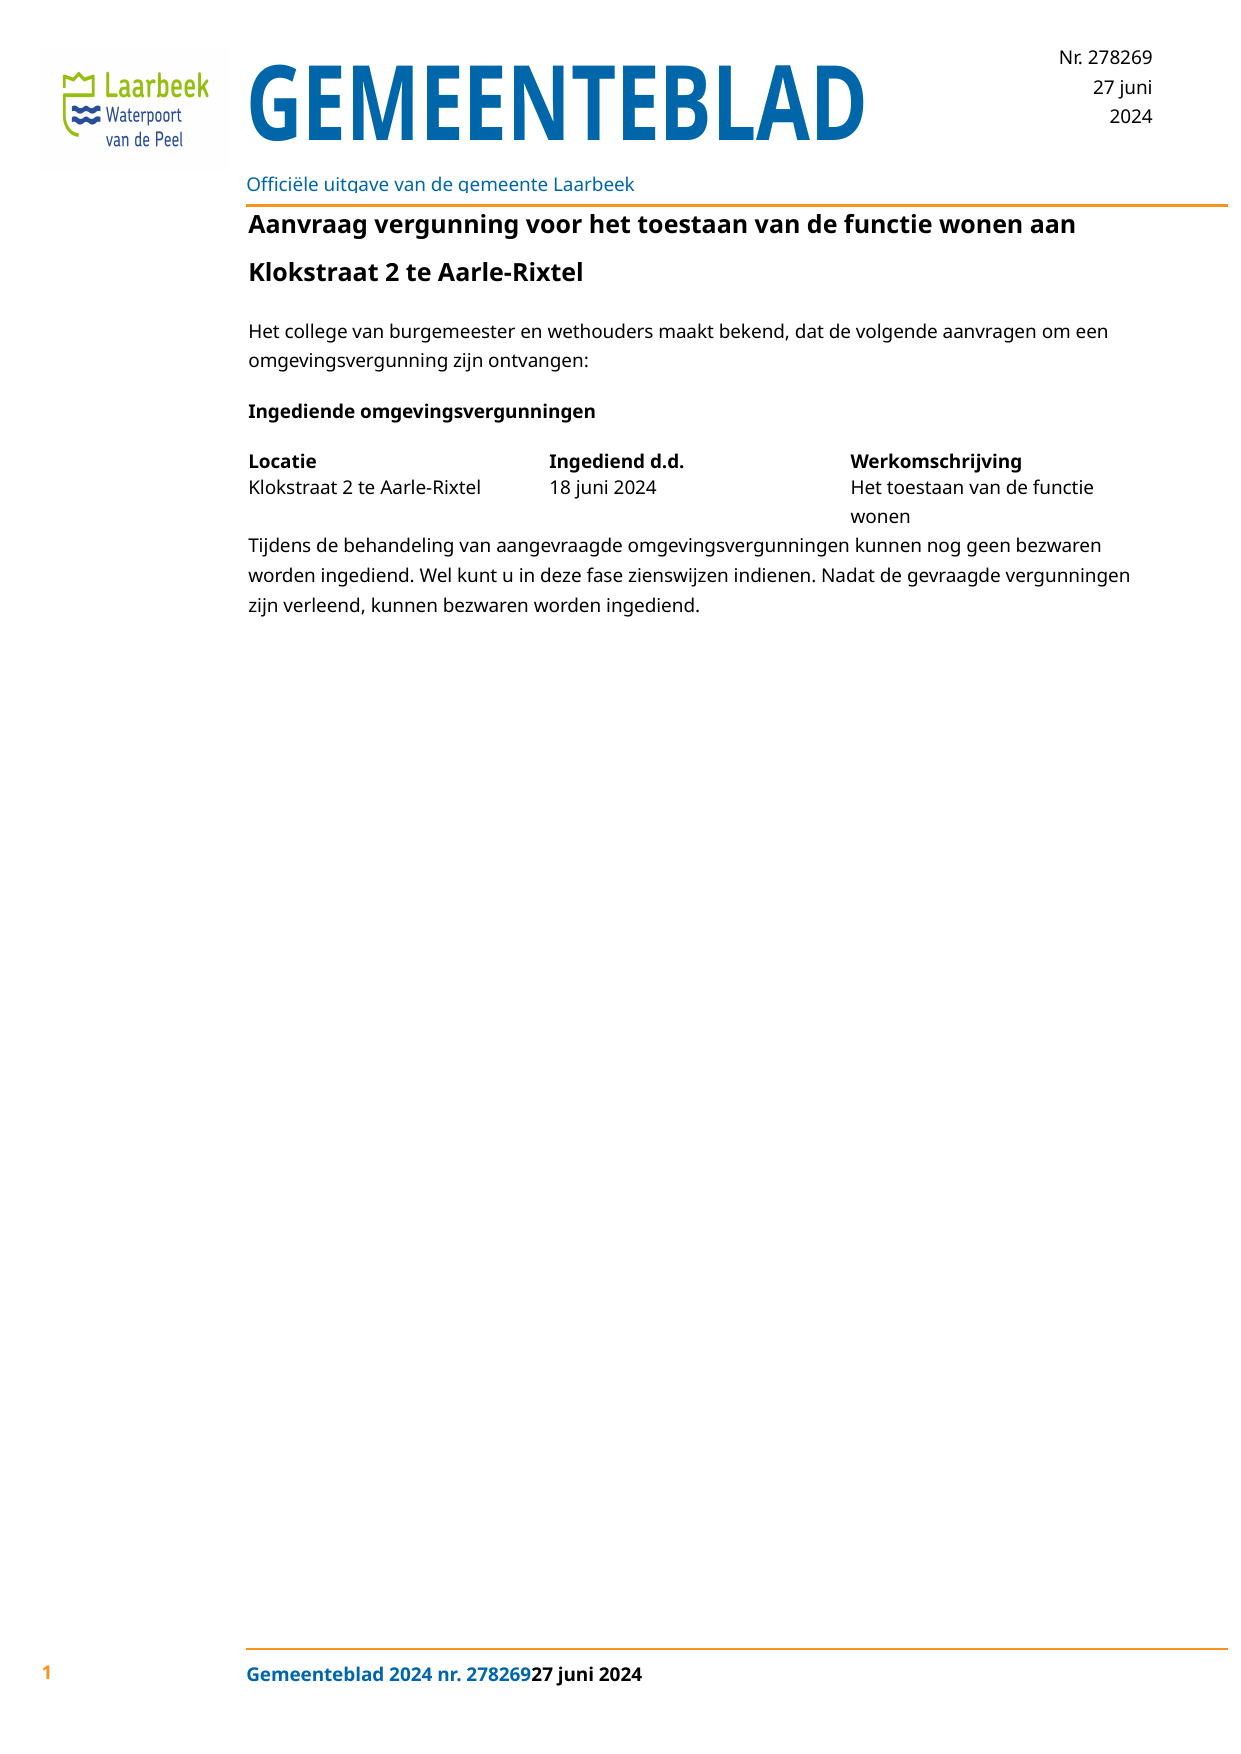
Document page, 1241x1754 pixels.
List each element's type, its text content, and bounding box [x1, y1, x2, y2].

table_header Locatie [248, 449, 549, 474]
table_cell 18 juni 2024 [549, 474, 850, 529]
table_cell Klokstraat 2 te Aarle-Rixtel [248, 474, 549, 529]
text Aanvraag vergunning voor het toestaan van de functie wonen aan Klokstraat 2 te Aarle-Rixtel [248, 207, 1152, 288]
text Het college van burgemeester en wethouders maakt bekend, dat de volgende aanvragen om een omgevingsvergunning zijn ontvangen: [248, 318, 1152, 373]
table_header Werkomschrijving [850, 449, 1152, 474]
text Ingediende omgevingsvergunningen [248, 398, 1152, 424]
table_cell Het toestaan van de functie wonen [850, 474, 1152, 529]
picture [41, 47, 231, 172]
text Tijdens de behandeling van aangevraagde omgevingsvergunningen kunnen nog geen bezwaren worden ingediend. Wel kunt u in deze fase zienswijzen indienen. Nadat de gevraagde vergunningen zijn verleend, kunnen bezwaren worden ingediend. [248, 533, 1152, 618]
table_header Ingediend d.d. [549, 449, 850, 474]
